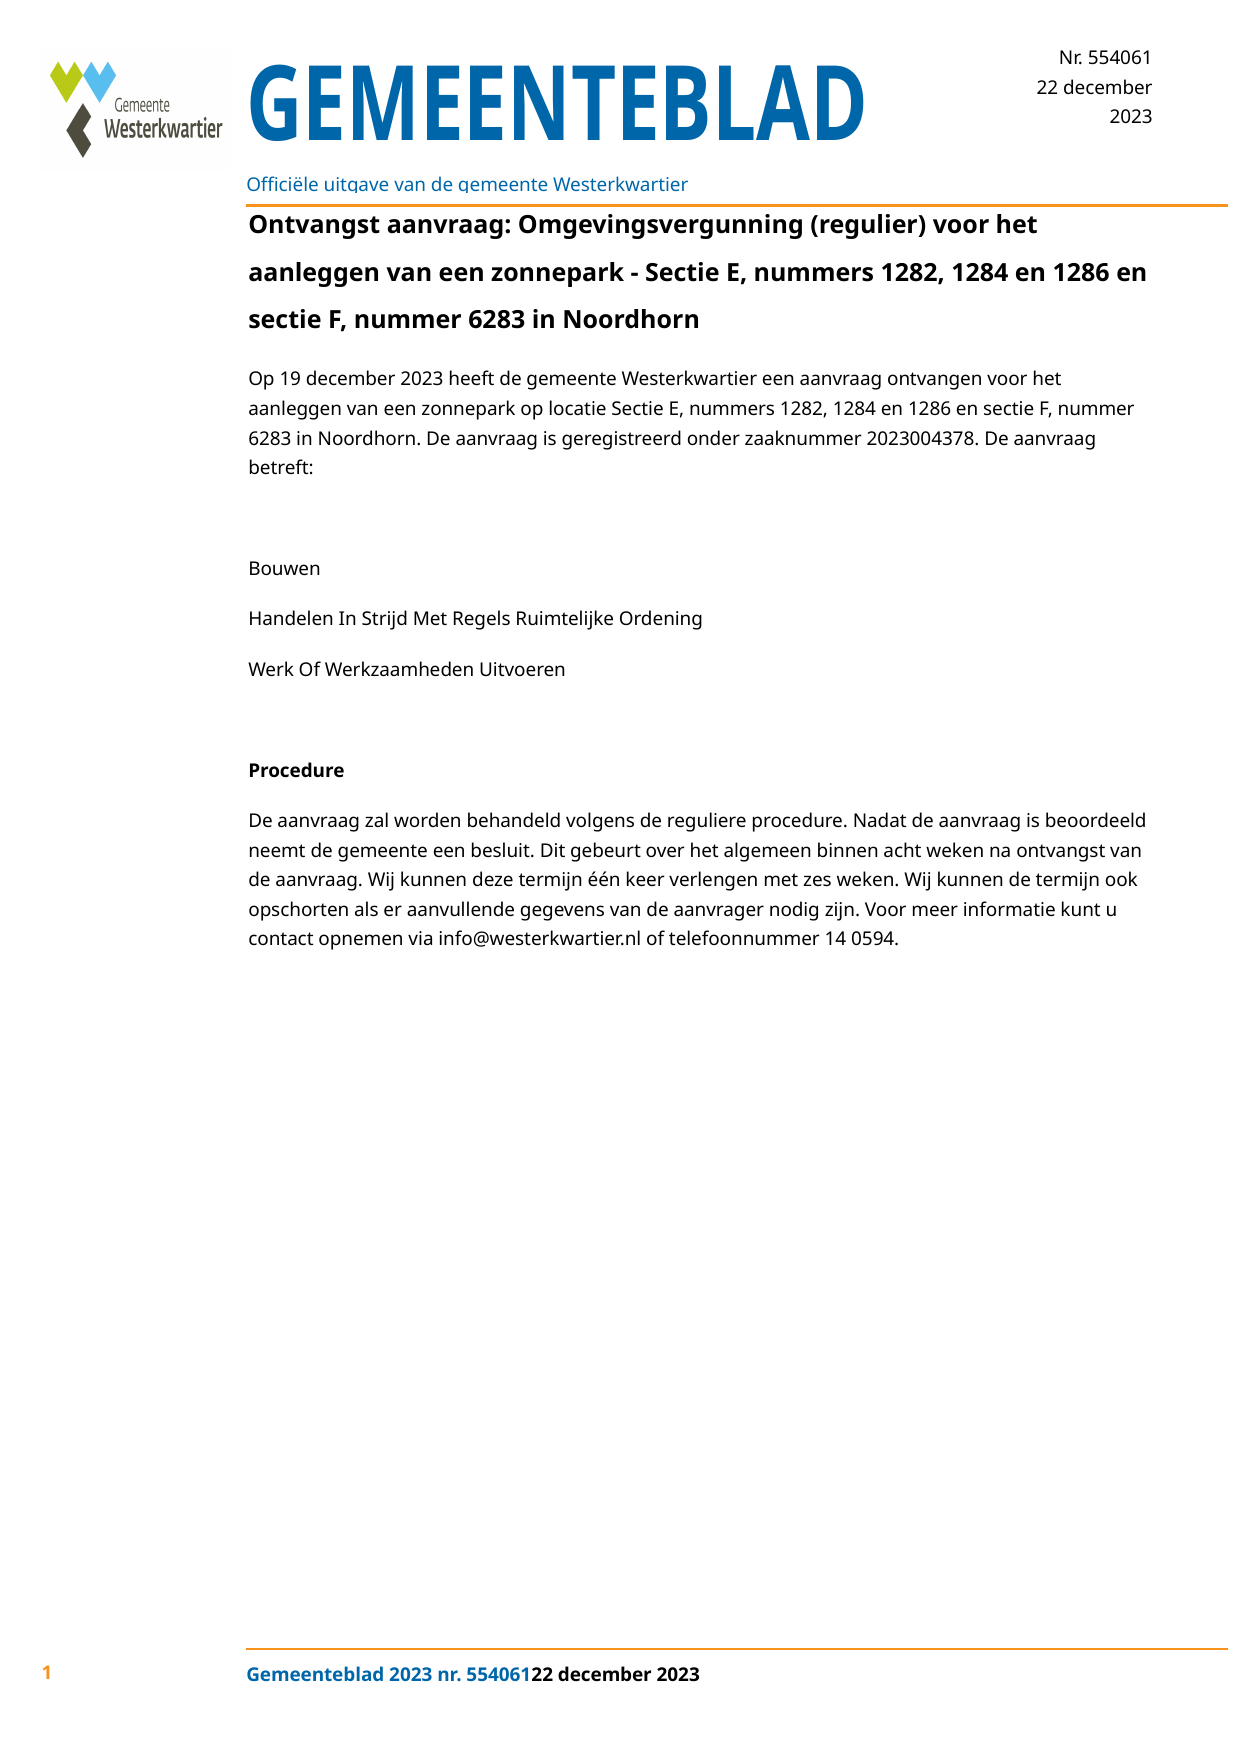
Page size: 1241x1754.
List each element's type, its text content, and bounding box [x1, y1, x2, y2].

text Handelen In Strijd Met Regels Ruimtelijke Ordening [248, 606, 1152, 631]
text Werk Of Werkzaamheden Uitvoeren [248, 656, 1152, 682]
text Ontvangst aanvraag: Omgevingsvergunning (regulier) voor het aanleggen van een zonnepark - Sectie E, nummers 1282, 1284 en 1286 en sectie F, nummer 6283 in Noordhorn [248, 207, 1152, 336]
text Bouwen [248, 555, 1152, 581]
text Procedure [248, 757, 1152, 782]
picture [41, 47, 231, 172]
text De aanvraag zal worden behandeld volgens de reguliere procedure. Nadat de aanvraag is beoordeeld neemt de gemeente een besluit. Dit gebeurt over het algemeen binnen acht weken na ontvangst van de aanvraag. Wij kunnen deze termijn één keer verlengen met zes weken. Wij kunnen de termijn ook opschorten als er aanvullende gegevens van de aanvrager nodig zijn. Voor meer informatie kunt u contact opnemen via info@westerkwartier.nl of telefoonnummer 14 0594. [248, 807, 1152, 951]
text Op 19 december 2023 heeft de gemeente Westerkwartier een aanvraag ontvangen voor het aanleggen van een zonnepark op locatie Sectie E, nummers 1282, 1284 en 1286 en sectie F, nummer 6283 in Noordhorn. De aanvraag is geregistreerd onder zaaknummer 2023004378. De aanvraag betreft: [248, 366, 1152, 480]
